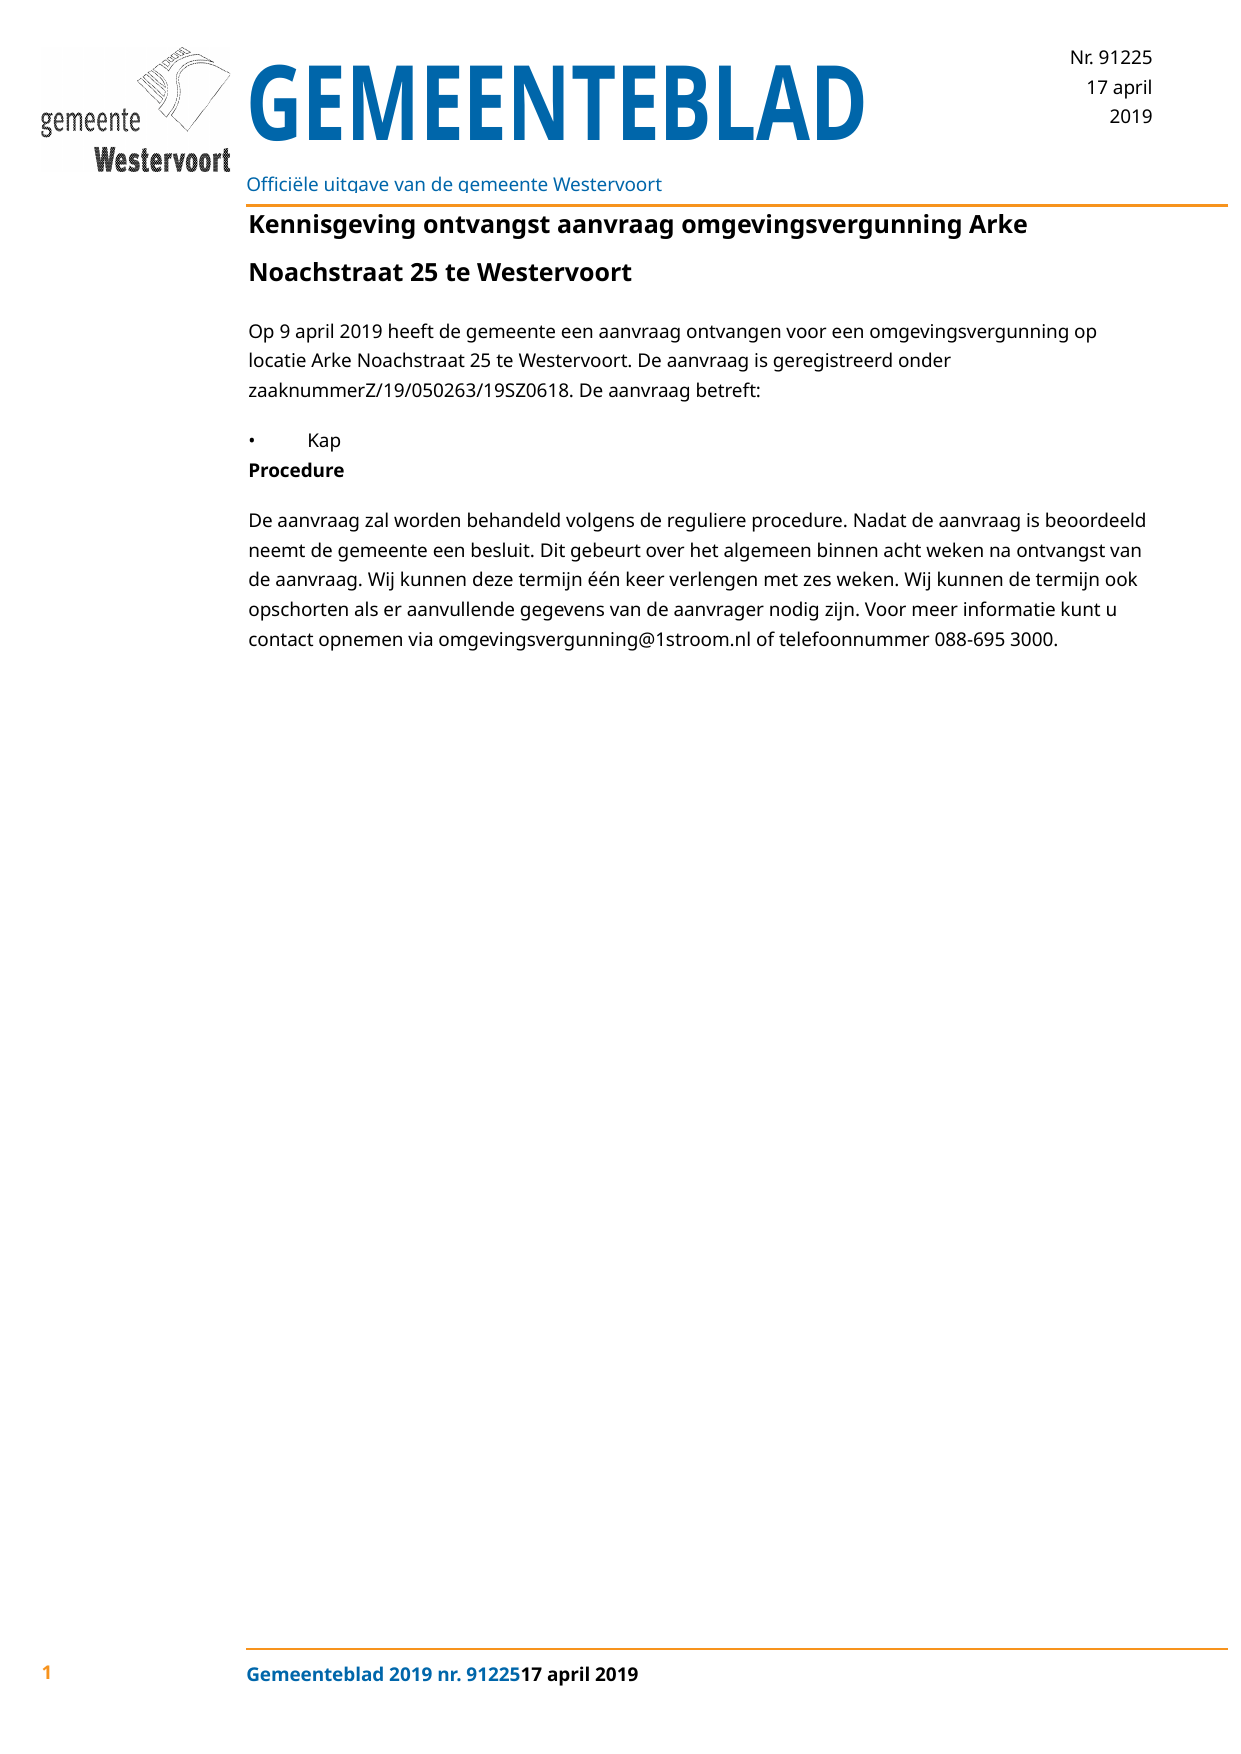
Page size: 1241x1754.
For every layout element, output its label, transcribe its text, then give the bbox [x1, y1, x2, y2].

list Kap [248, 427, 1152, 453]
text De aanvraag zal worden behandeld volgens de reguliere procedure. Nadat de aanvraag is beoordeeld neemt de gemeente een besluit. Dit gebeurt over het algemeen binnen acht weken na ontvangst van de aanvraag. Wij kunnen deze termijn één keer verlengen met zes weken. Wij kunnen de termijn ook opschorten als er aanvullende gegevens van de aanvrager nodig zijn. Voor meer informatie kunt u contact opnemen via omgevingsvergunning@1stroom.nl of telefoonnummer 088-695 3000. [248, 507, 1152, 652]
picture [41, 47, 231, 172]
text Kennisgeving ontvangst aanvraag omgevingsvergunning Arke Noachstraat 25 te Westervoort [248, 207, 1152, 288]
text Op 9 april 2019 heeft de gemeente een aanvraag ontvangen voor een omgevingsvergunning op locatie Arke Noachstraat 25 te Westervoort. De aanvraag is geregistreerd onder zaaknummerZ/19/050263/19SZ0618. De aanvraag betreft: [248, 318, 1152, 403]
text Procedure [248, 457, 1152, 483]
